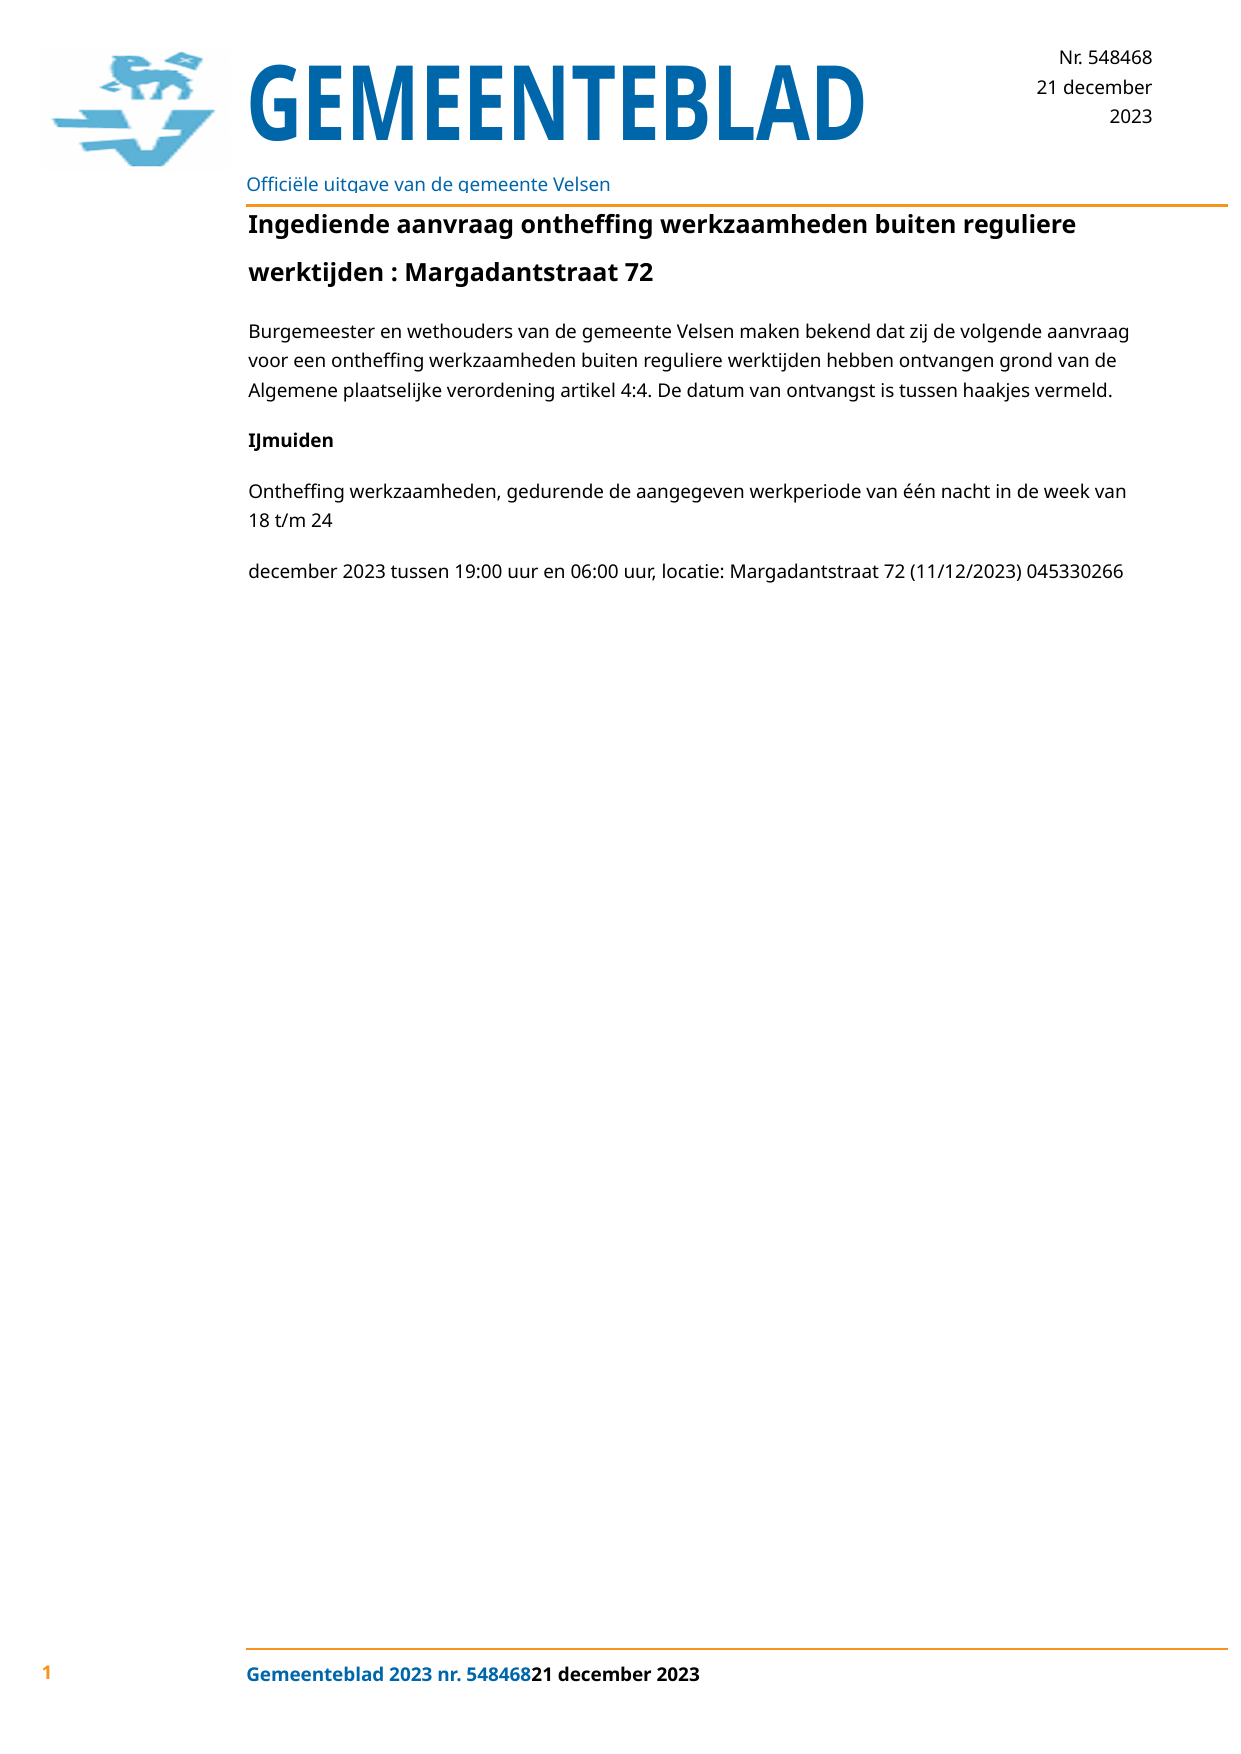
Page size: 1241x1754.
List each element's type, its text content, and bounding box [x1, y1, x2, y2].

picture [41, 47, 231, 172]
text Burgemeester en wethouders van de gemeente Velsen maken bekend dat zij de volgende aanvraag voor een ontheffing werkzaamheden buiten reguliere werktijden hebben ontvangen grond van de Algemene plaatselijke verordening artikel 4:4. De datum van ontvangst is tussen haakjes vermeld. [248, 318, 1152, 403]
text Ingediende aanvraag ontheffing werkzaamheden buiten reguliere werktijden : Margadantstraat 72 [248, 207, 1152, 288]
text december 2023 tussen 19:00 uur en 06:00 uur, locatie: Margadantstraat 72 (11/12/2023) 045330266 [248, 558, 1152, 584]
text Ontheffing werkzaamheden, gedurende de aangegeven werkperiode van één nacht in de week van 18 t/m 24 [248, 478, 1152, 533]
text IJmuiden [248, 427, 1152, 453]
